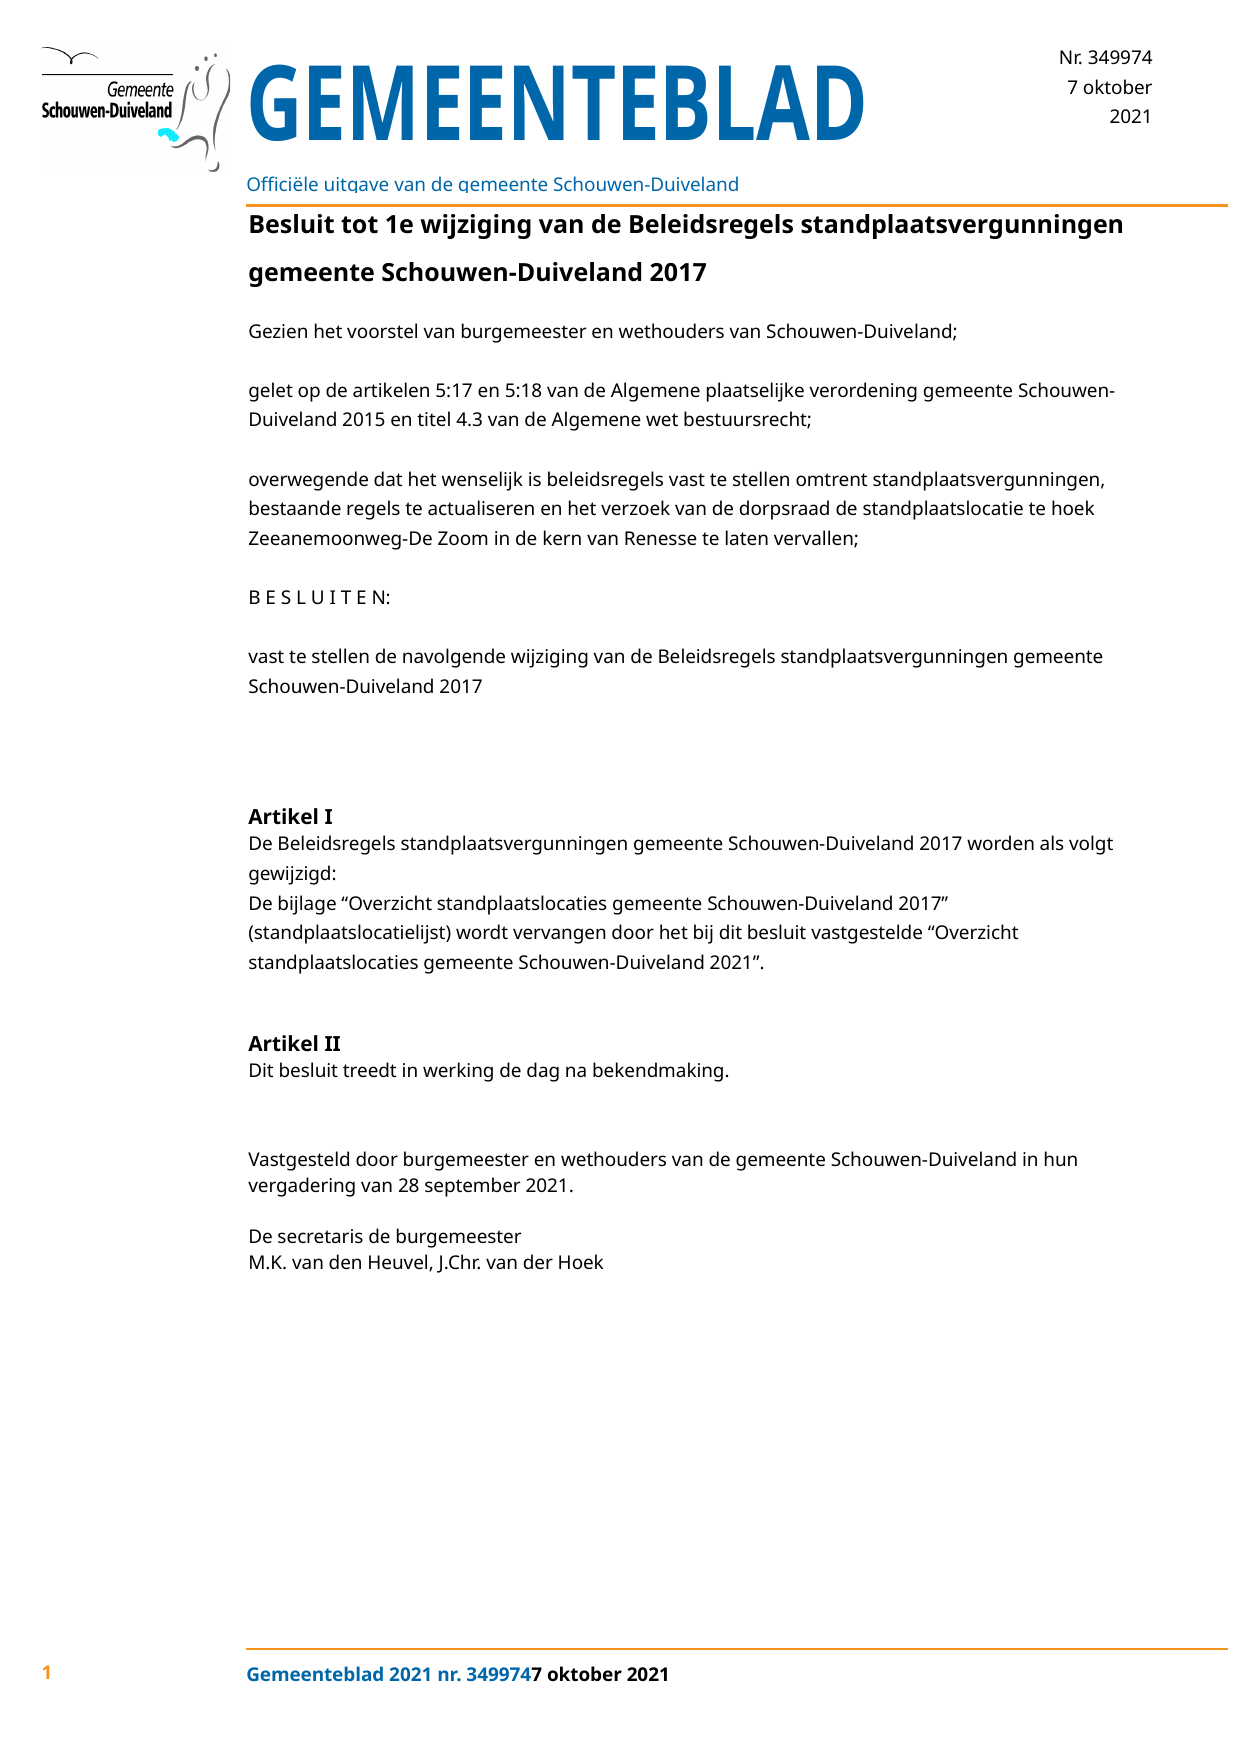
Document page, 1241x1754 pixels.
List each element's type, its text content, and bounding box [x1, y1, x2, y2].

text De bijlage “Overzicht standplaatslocaties gemeente Schouwen-Duiveland 2017” (standplaatslocatielijst) wordt vervangen door het bij dit besluit vastgestelde “Overzicht standplaatslocaties gemeente Schouwen-Duiveland 2021”. [248, 890, 1152, 975]
text gelet op de artikelen 5:17 en 5:18 van de Algemene plaatselijke verordening gemeente Schouwen-Duiveland 2015 en titel 4.3 van de Algemene wet bestuursrecht; [248, 377, 1152, 432]
text Vastgesteld door burgemeester en wethouders van de gemeente Schouwen-Duiveland in hun vergadering van 28 september 2021. [248, 1146, 1152, 1198]
text overwegende dat het wenselijk is beleidsregels vast te stellen omtrent standplaatsvergunningen, bestaande regels te actualiseren en het verzoek van de dorpsraad de standplaatslocatie te hoek Zeeanemoonweg-De Zoom in de kern van Renesse te laten vervallen; [248, 466, 1152, 551]
text Gezien het voorstel van burgemeester en wethouders van Schouwen-Duiveland; [248, 318, 1152, 344]
text De Beleidsregels standplaatsvergunningen gemeente Schouwen-Duiveland 2017 worden als volgt gewijzigd: [248, 831, 1152, 886]
text M.K. van den Heuvel, J.Chr. van der Hoek [248, 1249, 1152, 1275]
text Artikel II [248, 1029, 1152, 1057]
text Besluit tot 1e wijziging van de Beleidsregels standplaatsvergunningen gemeente Schouwen-Duiveland 2017 [248, 207, 1152, 288]
picture [41, 47, 231, 172]
text Dit besluit treedt in werking de dag na bekendmaking. [248, 1057, 1152, 1083]
text De secretaris de burgemeester [248, 1223, 1152, 1249]
text Artikel I [248, 802, 1152, 831]
text vast te stellen de navolgende wijziging van de Beleidsregels standplaatsvergunningen gemeente [248, 643, 1152, 669]
text B E S L U I T E N: [248, 584, 1152, 610]
text Schouwen-Duiveland 2017 [248, 673, 1152, 699]
